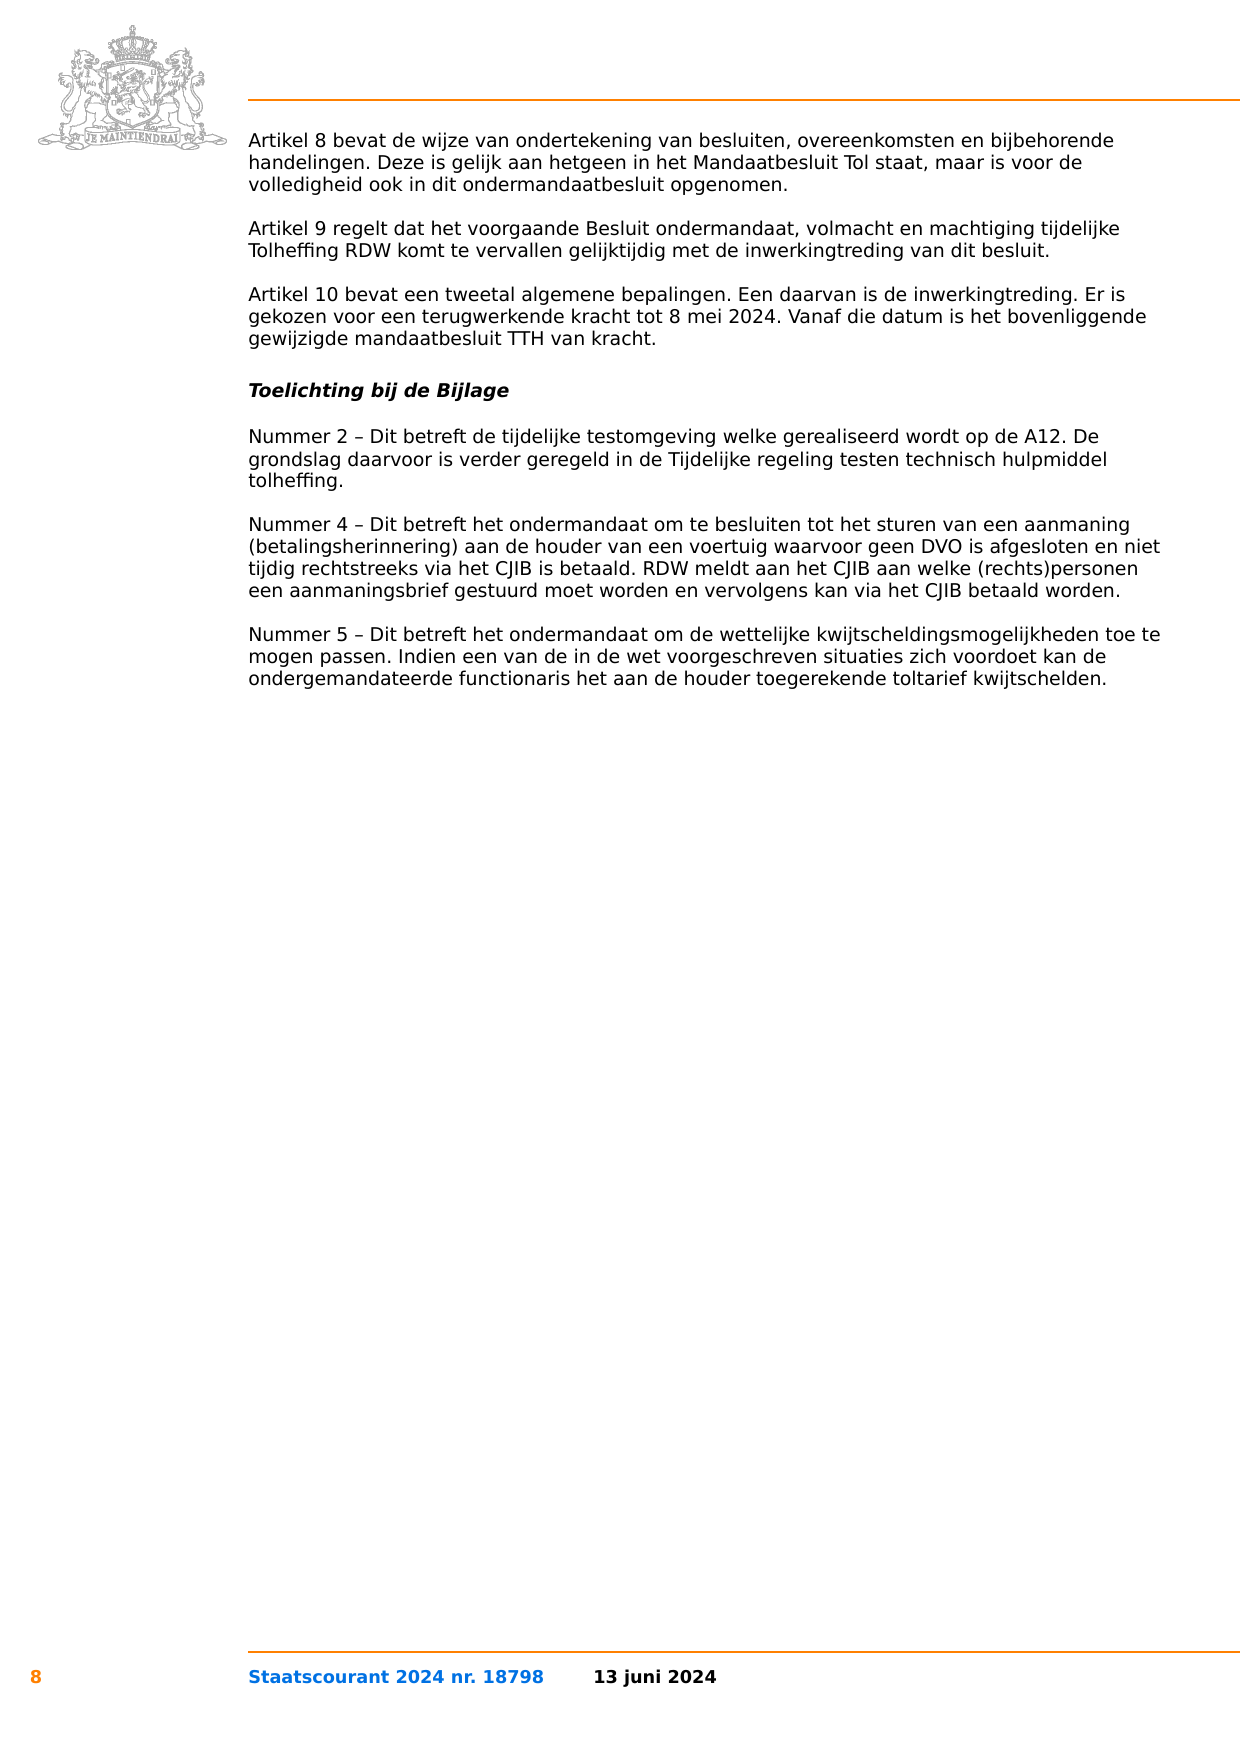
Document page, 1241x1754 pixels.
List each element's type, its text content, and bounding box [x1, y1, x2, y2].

text Nummer 2 – Dit betreft de tijdelijke testomgeving welke gerealiseerd wordt op de A12. De grondslag daarvoor is verder geregeld in de Tijdelijke regeling testen technisch hulpmiddel tolheffing. [248, 426, 1163, 492]
text Artikel 8 bevat de wijze van ondertekening van besluiten, overeenkomsten en bijbehorende handelingen. Deze is gelijk aan hetgeen in het Mandaatbesluit Tol staat, maar is voor de volledigheid ook in dit ondermandaatbesluit opgenomen. [248, 130, 1163, 196]
text Nummer 5 – Dit betreft het ondermandaat om de wettelijke kwijtscheldingsmogelijkheden toe te mogen passen. Indien een van de in de wet voorgeschreven situaties zich voordoet kan de ondergemandateerde functionaris het aan de houder toegerekende toltarief kwijtschelden. [248, 624, 1163, 690]
picture [38, 25, 227, 150]
text Artikel 9 regelt dat het voorgaande Besluit ondermandaat, volmacht en machtiging tijdelijke Tolheffing RDW komt te vervallen gelijktijdig met de inwerkingtreding van dit besluit. [248, 218, 1163, 262]
text Nummer 4 – Dit betreft het ondermandaat om te besluiten tot het sturen van een aanmaning (betalingsherinnering) aan de houder van een voertuig waarvoor geen DVO is afgesloten en niet tijdig rechtstreeks via het CJIB is betaald. RDW meldt aan het CJIB aan welke (rechts)personen een aanmaningsbrief gestuurd moet worden en vervolgens kan via het CJIB betaald worden. [248, 514, 1163, 602]
text Artikel 10 bevat een tweetal algemene bepalingen. Een daarvan is de inwerkingtreding. Er is gekozen voor een terugwerkende kracht tot 8 mei 2024. Vanaf die datum is het bovenliggende gewijzigde mandaatbesluit TTH van kracht. [248, 283, 1163, 349]
subtitle Toelichting bij de Bijlage [248, 379, 1163, 401]
